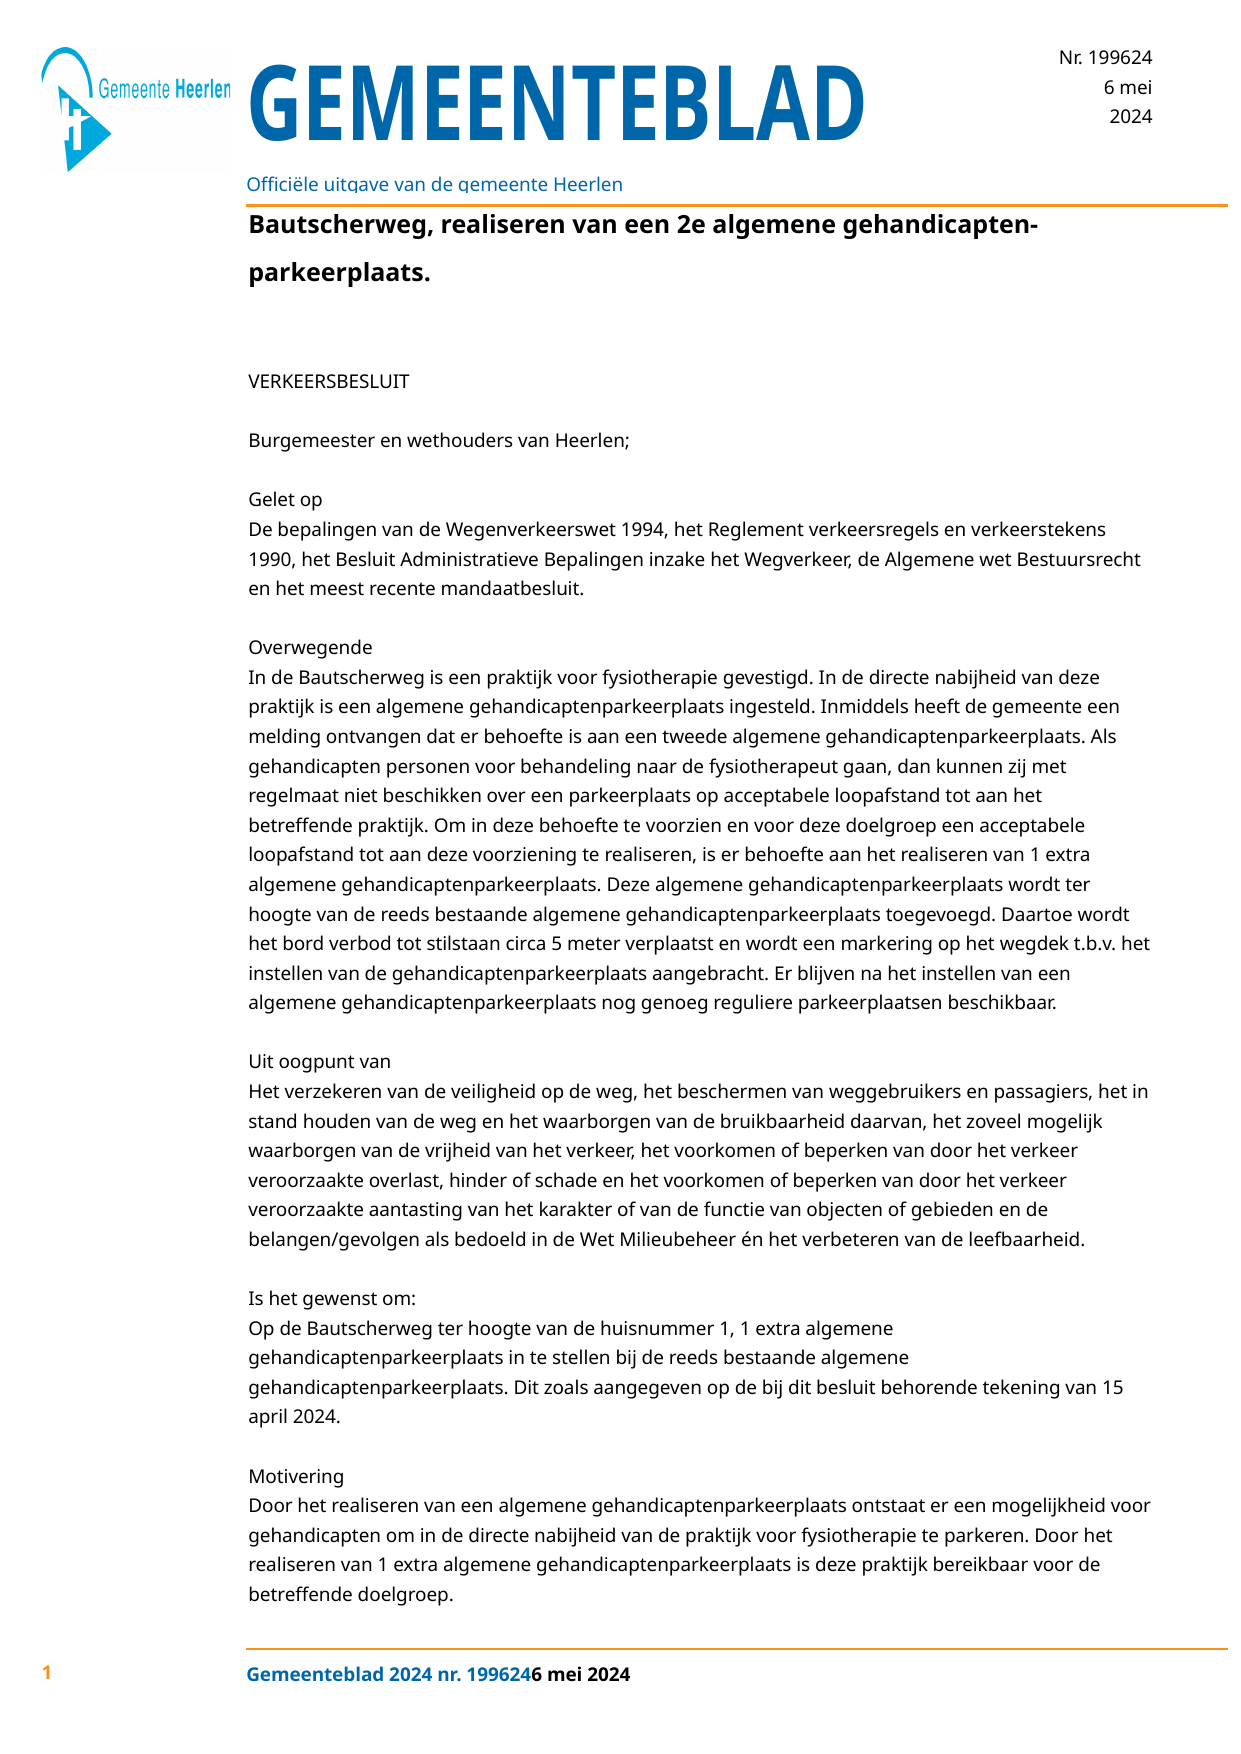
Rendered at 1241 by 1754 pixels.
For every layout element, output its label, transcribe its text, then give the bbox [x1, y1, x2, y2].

text Door het realiseren van een algemene gehandicaptenparkeerplaats ontstaat er een mogelijkheid voor gehandicapten om in de directe nabijheid van de praktijk voor fysiotherapie te parkeren. Door het realiseren van 1 extra algemene gehandicaptenparkeerplaats is deze praktijk bereikbaar voor de betreffende doelgroep. [248, 1492, 1152, 1607]
text Is het gewenst om: [248, 1285, 1152, 1311]
picture [41, 47, 231, 172]
text De bepalingen van de Wegenverkeerswet 1994, het Reglement verkeersregels en verkeerstekens 1990, het Besluit Administratieve Bepalingen inzake het Wegverkeer, de Algemene wet Bestuursrecht en het meest recente mandaatbesluit. [248, 516, 1152, 601]
text Overwegende [248, 634, 1152, 660]
text Bautscherweg, realiseren van een 2e algemene gehandicapten- parkeerplaats. [248, 207, 1152, 288]
text Gelet op [248, 487, 1152, 512]
text Het verzekeren van de veiligheid op de weg, het beschermen van weggebruikers en passagiers, het in stand houden van de weg en het waarborgen van de bruikbaarheid daarvan, het zoveel mogelijk waarborgen van de vrijheid van het verkeer, het voorkomen of beperken van door het verkeer veroorzaakte overlast, hinder of schade en het voorkomen of beperken van door het verkeer veroorzaakte aantasting van het karakter of van de functie van objecten of gebieden en de belangen/gevolgen als bedoeld in de Wet Milieubeheer én het verbeteren van de leefbaarheid. [248, 1078, 1152, 1252]
text Motivering [248, 1463, 1152, 1488]
text Uit oogpunt van [248, 1049, 1152, 1074]
text Burgemeester en wethouders van Heerlen; [248, 427, 1152, 453]
text Op de Bautscherweg ter hoogte van de huisnummer 1, 1 extra algemene gehandicaptenparkeerplaats in te stellen bij de reeds bestaande algemene gehandicaptenparkeerplaats. Dit zoals aangegeven op de bij dit besluit behorende tekening van 15 april 2024. [248, 1315, 1152, 1429]
text VERKEERSBESLUIT [248, 368, 1152, 394]
picture [41, 47, 59, 70]
text In de Bautscherweg is een praktijk voor fysiotherapie gevestigd. In de directe nabijheid van deze praktijk is een algemene gehandicaptenparkeerplaats ingesteld. Inmiddels heeft de gemeente een melding ontvangen dat er behoefte is aan een tweede algemene gehandicaptenparkeerplaats. Als gehandicapten personen voor behandeling naar de fysiotherapeut gaan, dan kunnen zij met regelmaat niet beschikken over een parkeerplaats op acceptabele loopafstand tot aan het betreffende praktijk. Om in deze behoefte te voorzien en voor deze doelgroep een acceptabele loopafstand tot aan deze voorziening te realiseren, is er behoefte aan het realiseren van 1 extra algemene gehandicaptenparkeerplaats. Deze algemene gehandicaptenparkeerplaats wordt ter hoogte van de reeds bestaande algemene gehandicaptenparkeerplaats toegevoegd. Daartoe wordt het bord verbod tot stilstaan circa 5 meter verplaatst en wordt een markering op het wegdek t.b.v. het instellen van de gehandicaptenparkeerplaats aangebracht. Er blijven na het instellen van een algemene gehandicaptenparkeerplaats nog genoeg reguliere parkeerplaatsen beschikbaar. [248, 664, 1152, 1015]
